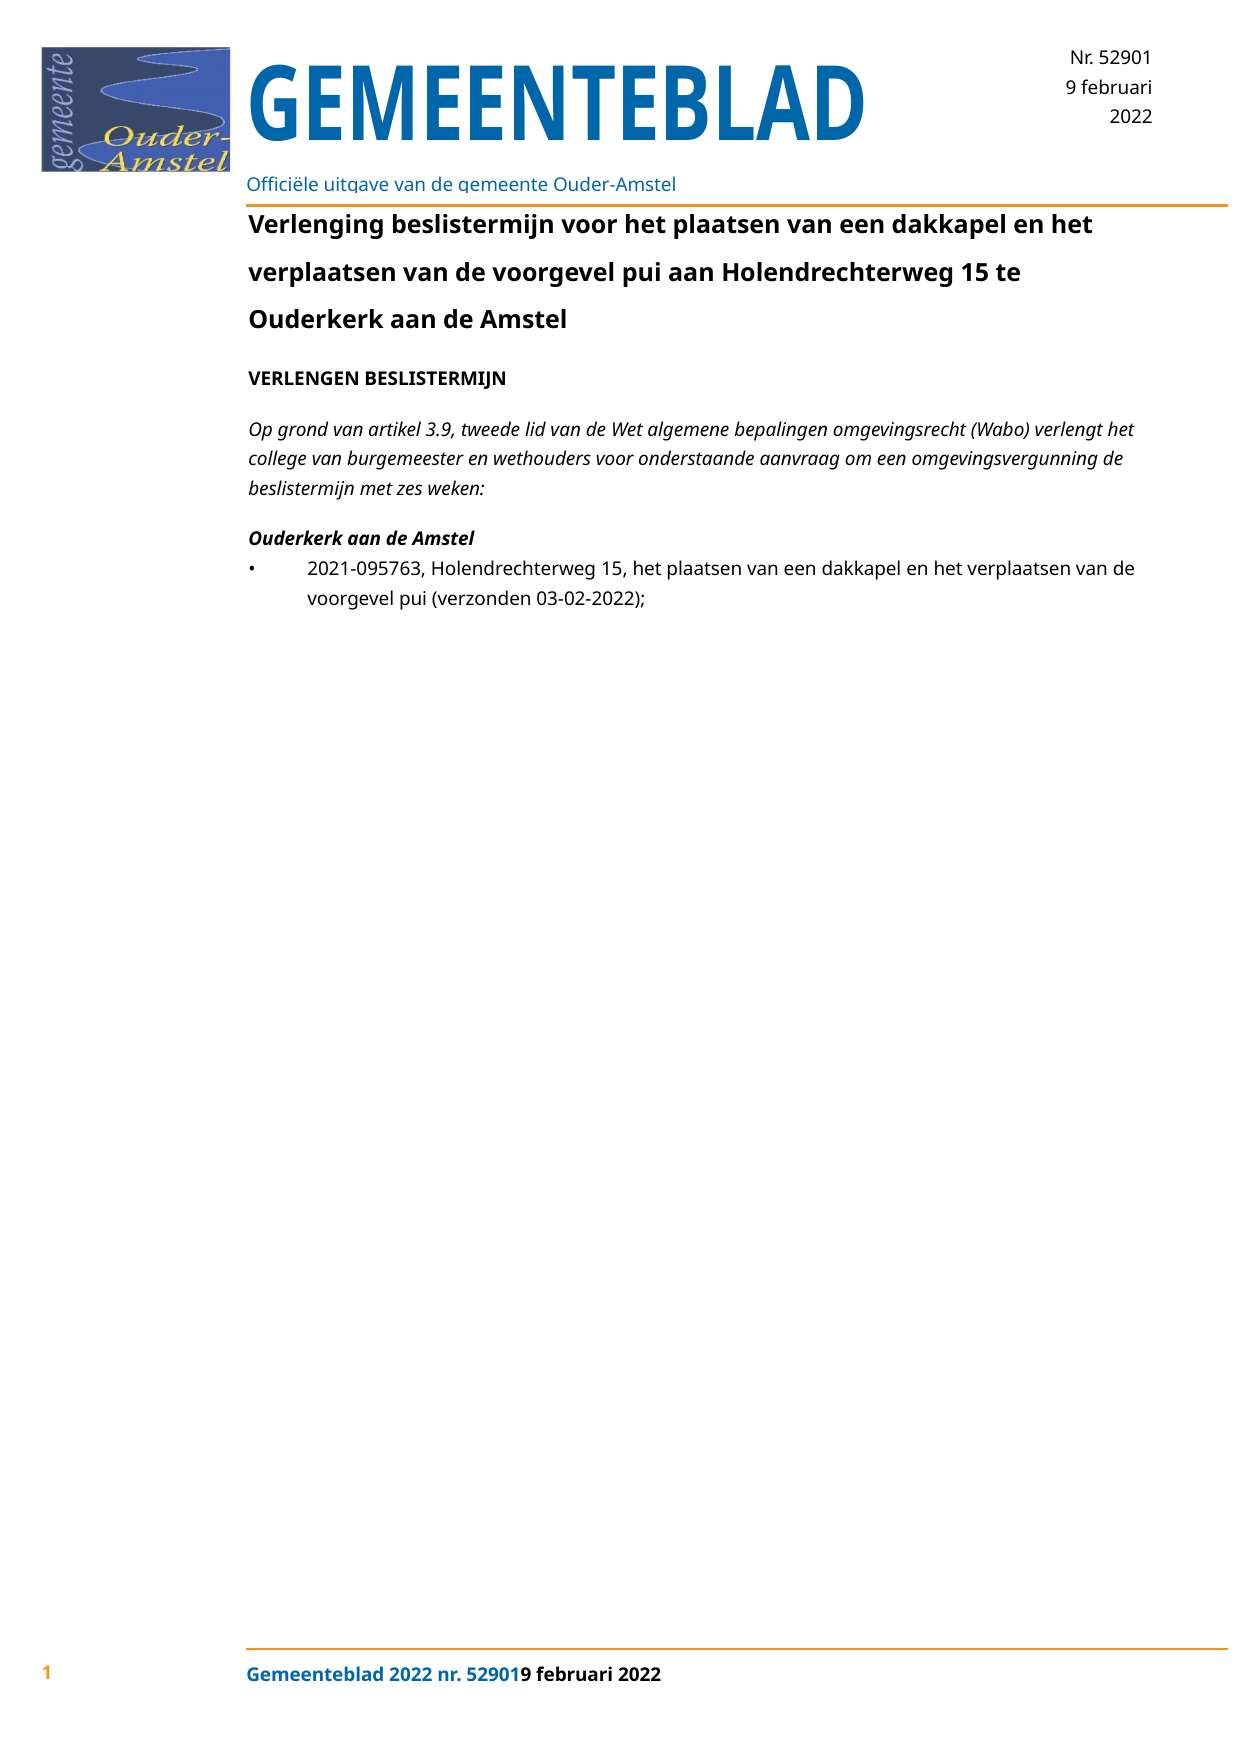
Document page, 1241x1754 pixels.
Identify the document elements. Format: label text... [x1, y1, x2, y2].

text Ouderkerk aan de Amstel [248, 526, 1152, 551]
text VERLENGEN BESLISTERMIJN [248, 366, 1152, 391]
picture [41, 47, 231, 172]
list 2021-095763, Holendrechterweg 15, het plaatsen van een dakkapel en het verplaatsen van de voorgevel pui (verzonden 03-02-2022); [248, 555, 1152, 610]
text Op grond van artikel 3.9, tweede lid van de Wet algemene bepalingen omgevingsrecht (Wabo) verlengt het college van burgemeester en wethouders voor onderstaande aanvraag om een omgevingsvergunning de beslistermijn met zes weken: [248, 416, 1152, 501]
text Verlenging beslistermijn voor het plaatsen van een dakkapel en het verplaatsen van de voorgevel pui aan Holendrechterweg 15 te Ouderkerk aan de Amstel [248, 207, 1152, 336]
